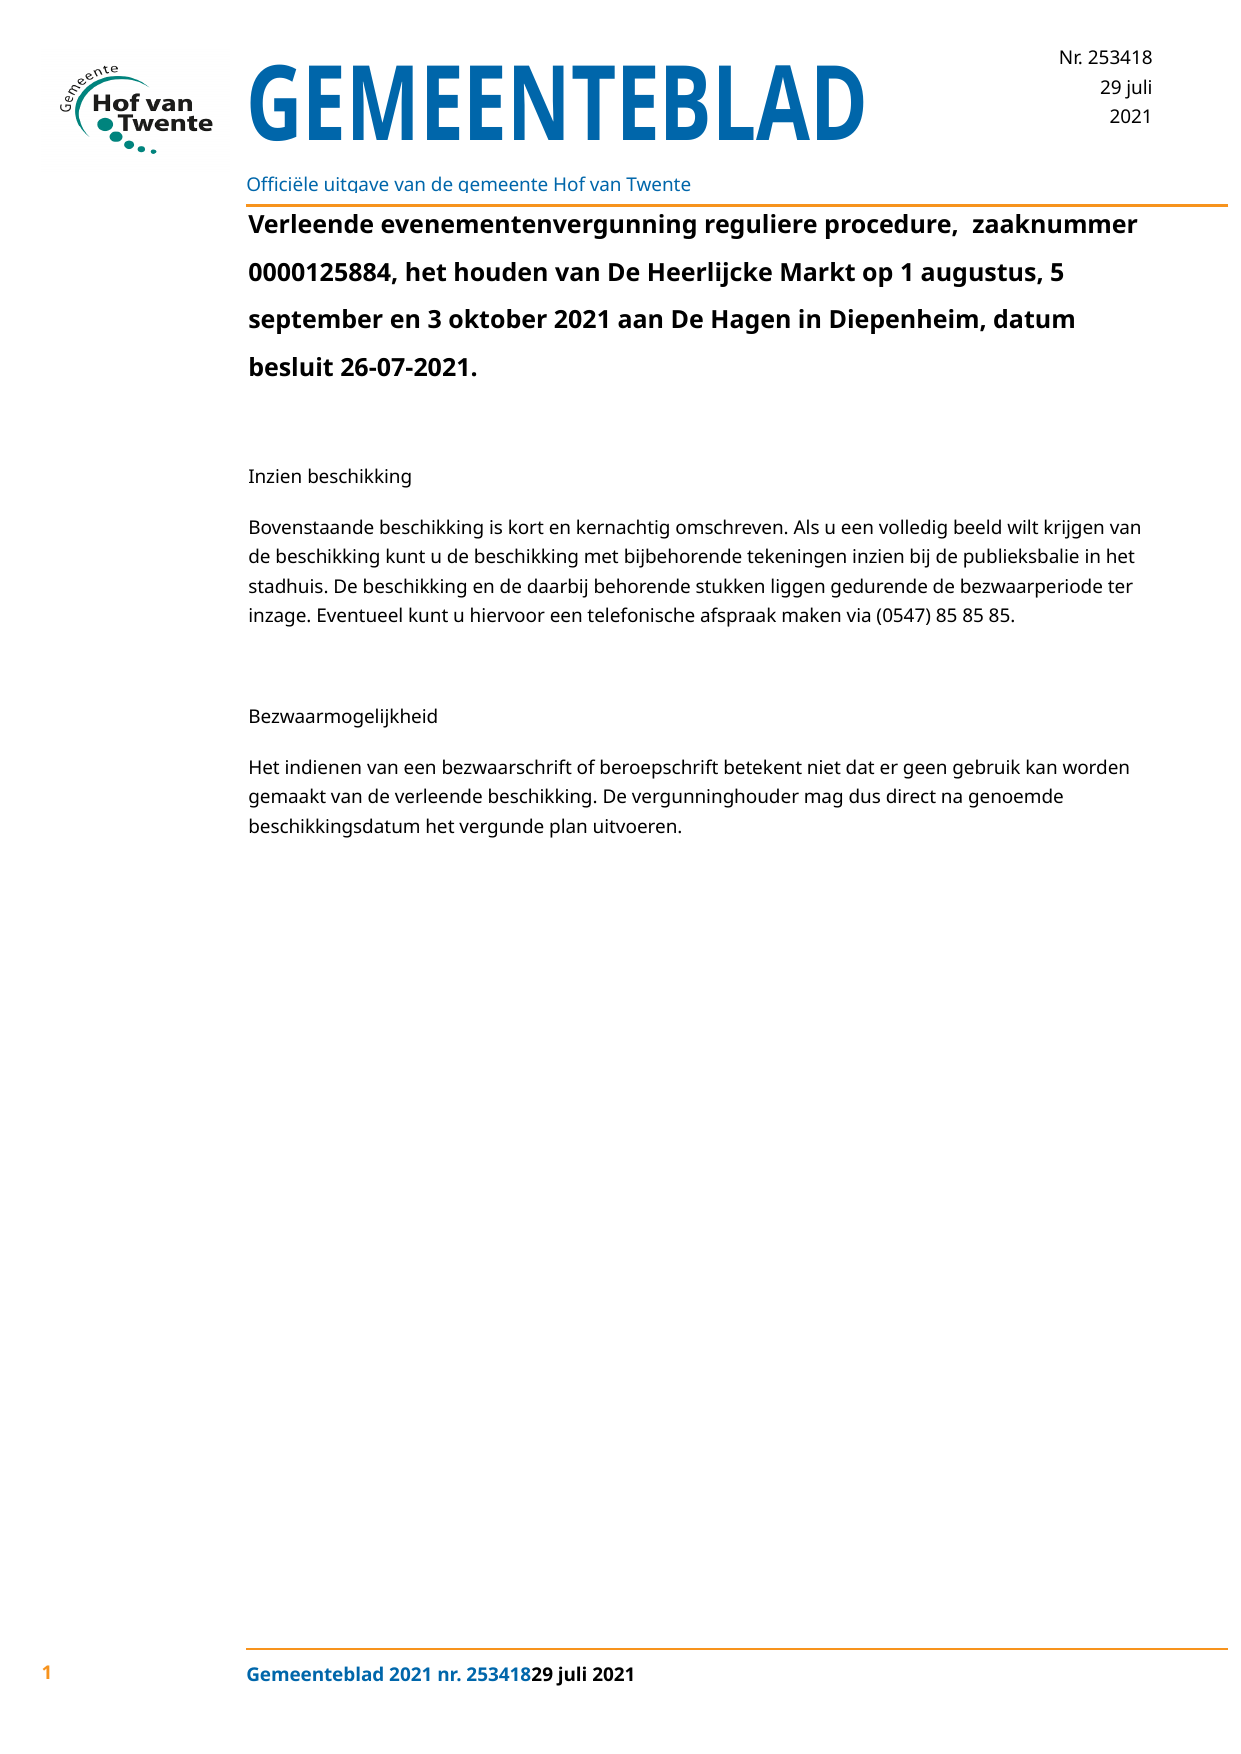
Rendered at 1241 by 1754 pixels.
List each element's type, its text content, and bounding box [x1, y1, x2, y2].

text Bezwaarmogelijkheid [248, 703, 1152, 729]
text Bovenstaande beschikking is kort en kernachtig omschreven. Als u een volledig beeld wilt krijgen van de beschikking kunt u de beschikking met bijbehorende tekeningen inzien bij de publieksbalie in het stadhuis. De beschikking en de daarbij behorende stukken liggen gedurende de bezwaarperiode ter inzage. Eventueel kunt u hiervoor een telefonische afspraak maken via (0547) 85 85 85. [248, 514, 1152, 628]
text Inzien beschikking [248, 463, 1152, 489]
text Verleende evenementenvergunning reguliere procedure, zaaknummer 0000125884, het houden van De Heerlijcke Markt op 1 augustus, 5 september en 3 oktober 2021 aan De Hagen in Diepenheim, datum besluit 26-07-2021. [248, 207, 1152, 384]
text Het indienen van een bezwaarschrift of beroepschrift betekent niet dat er geen gebruik kan worden gemaakt van de verleende beschikking. De vergunninghouder mag dus direct na genoemde beschikkingsdatum het vergunde plan uitvoeren. [248, 754, 1152, 839]
picture [41, 47, 231, 172]
